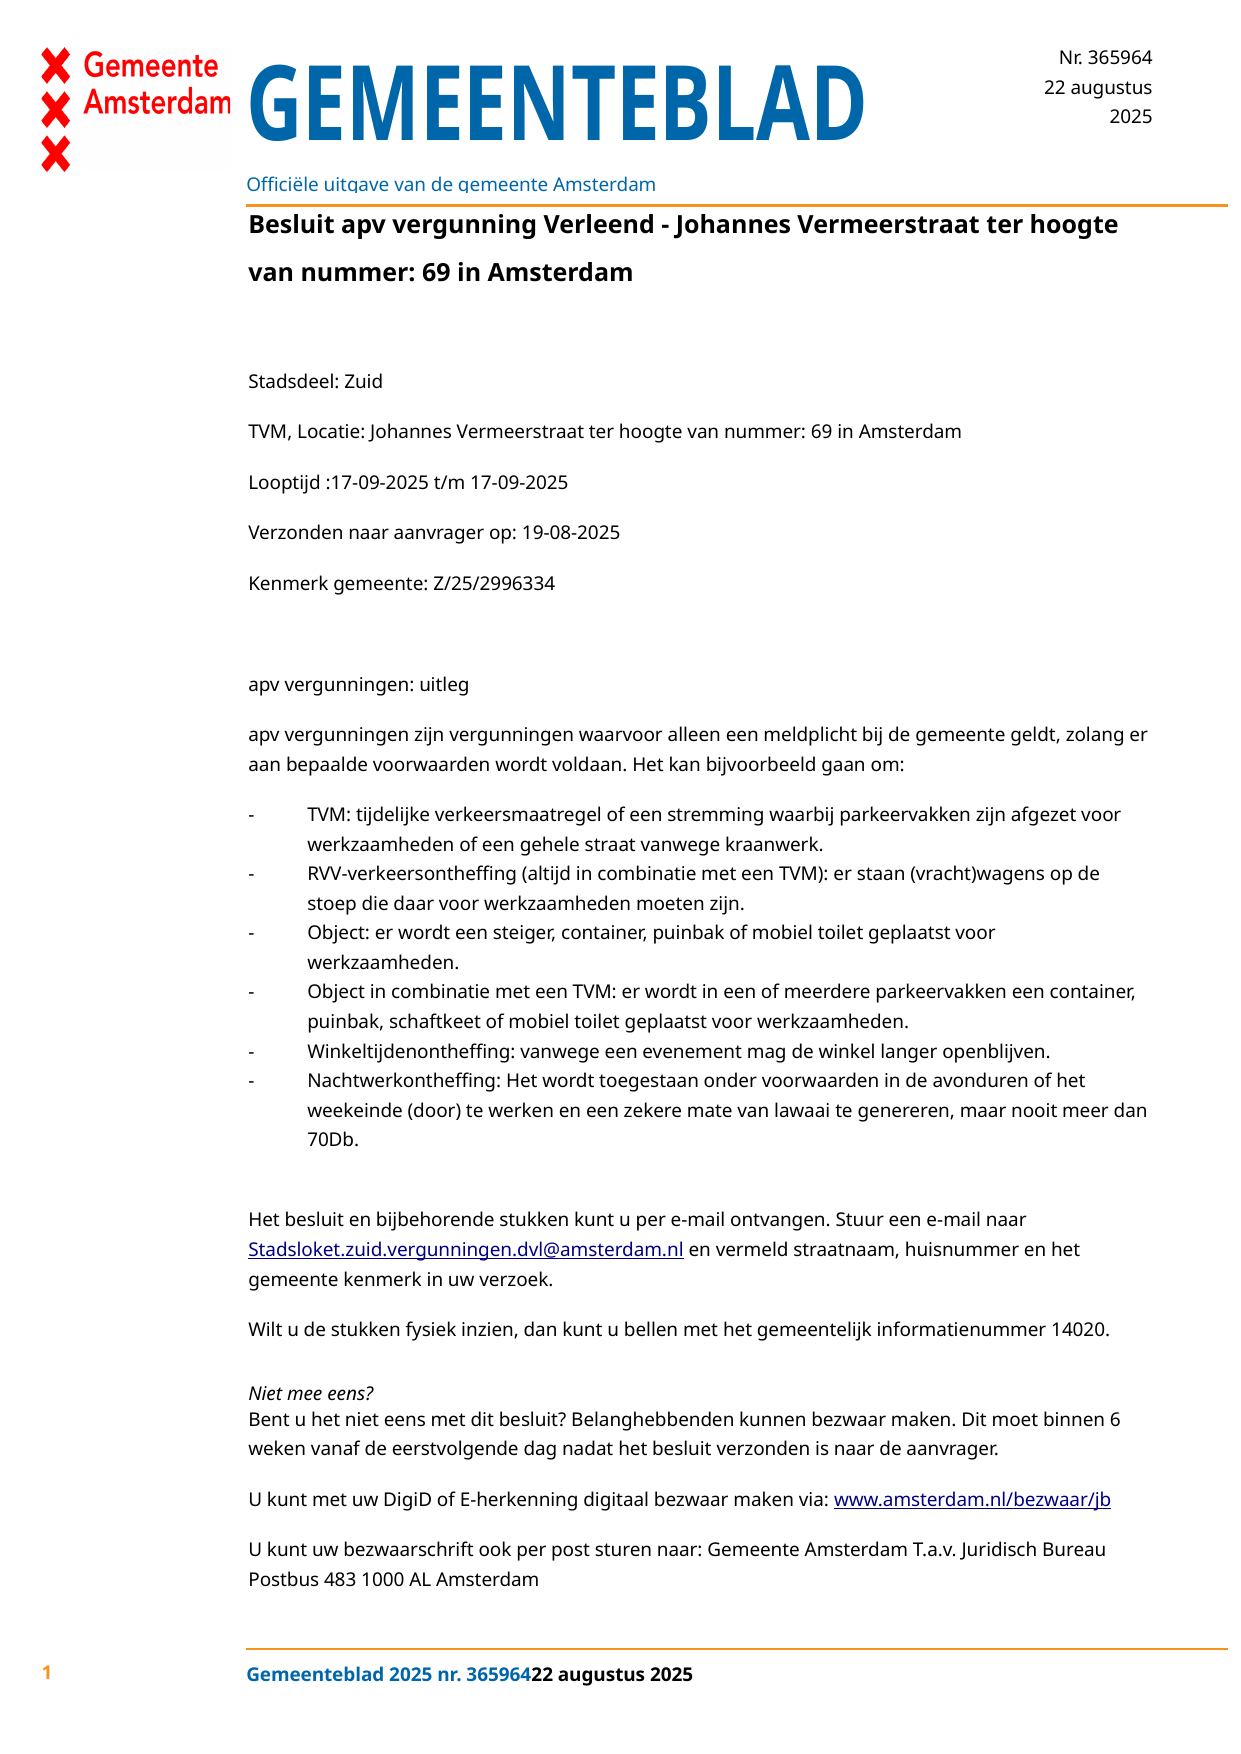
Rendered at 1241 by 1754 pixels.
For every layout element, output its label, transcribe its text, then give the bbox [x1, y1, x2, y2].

list TVM: tijdelijke verkeersmaatregel of een stremming waarbij parkeervakken zijn afgezet voor werkzaamheden of een gehele straat vanwege kraanwerk. [248, 801, 1152, 857]
text U kunt uw bezwaarschrift ook per post sturen naar: Gemeente Amsterdam T.a.v. Juridisch Bureau Postbus 483 1000 AL Amsterdam [248, 1536, 1152, 1592]
list Nachtwerkontheffing: Het wordt toegestaan onder voorwaarden in de avonduren of het weekeinde (door) te werken en een zekere mate van lawaai te genereren, maar nooit meer dan 70Db. [248, 1067, 1152, 1152]
text Stadsdeel: Zuid [248, 368, 1152, 394]
text Looptijd :17-09-2025 t/m 17-09-2025 [248, 469, 1152, 495]
list Winkeltijdenontheffing: vanwege een evenement mag de winkel langer openblijven. [248, 1038, 1152, 1064]
text TVM, Locatie: Johannes Vermeerstraat ter hoogte van nummer: 69 in Amsterdam [248, 419, 1152, 444]
text Wilt u de stukken fysiek inzien, dan kunt u bellen met het gemeentelijk informatienummer 14020. [248, 1316, 1152, 1342]
text Kenmerk gemeente: Z/25/2996334 [248, 570, 1152, 596]
text Het besluit en bijbehorende stukken kunt u per e-mail ontvangen. Stuur een e-mail naar Stadsloket.zuid.vergunningen.dvl@amsterdam.nl en vermeld straatnaam, huisnummer en het gemeente kenmerk in uw verzoek. [248, 1207, 1152, 1292]
text Besluit apv vergunning Verleend - Johannes Vermeerstraat ter hoogte van nummer: 69 in Amsterdam [248, 207, 1152, 288]
text apv vergunningen: uitleg [248, 671, 1152, 697]
text Niet mee eens? [248, 1380, 1152, 1406]
list RVV-verkeersontheffing (altijd in combinatie met een TVM): er staan (vracht)wagens op de stoep die daar voor werkzaamheden moeten zijn. [248, 860, 1152, 916]
text Verzonden naar aanvrager op: 19-08-2025 [248, 519, 1152, 545]
picture [41, 47, 231, 172]
list Object in combinatie met een TVM: er wordt in een of meerdere parkeervakken een container, puinbak, schaftkeet of mobiel toilet geplaatst voor werkzaamheden. [248, 979, 1152, 1034]
text apv vergunningen zijn vergunningen waarvoor alleen een meldplicht bij de gemeente geldt, zolang er aan bepaalde voorwaarden wordt voldaan. Het kan bijvoorbeeld gaan om: [248, 721, 1152, 777]
text Bent u het niet eens met dit besluit? Belanghebbenden kunnen bezwaar maken. Dit moet binnen 6 weken vanaf de eerstvolgende dag nadat het besluit verzonden is naar de aanvrager. [248, 1406, 1152, 1461]
text U kunt met uw DigiD of E-herkenning digitaal bezwaar maken via: www.amsterdam.nl/bezwaar/jb [248, 1486, 1152, 1512]
list Object: er wordt een steiger, container, puinbak of mobiel toilet geplaatst voor werkzaamheden. [248, 919, 1152, 975]
